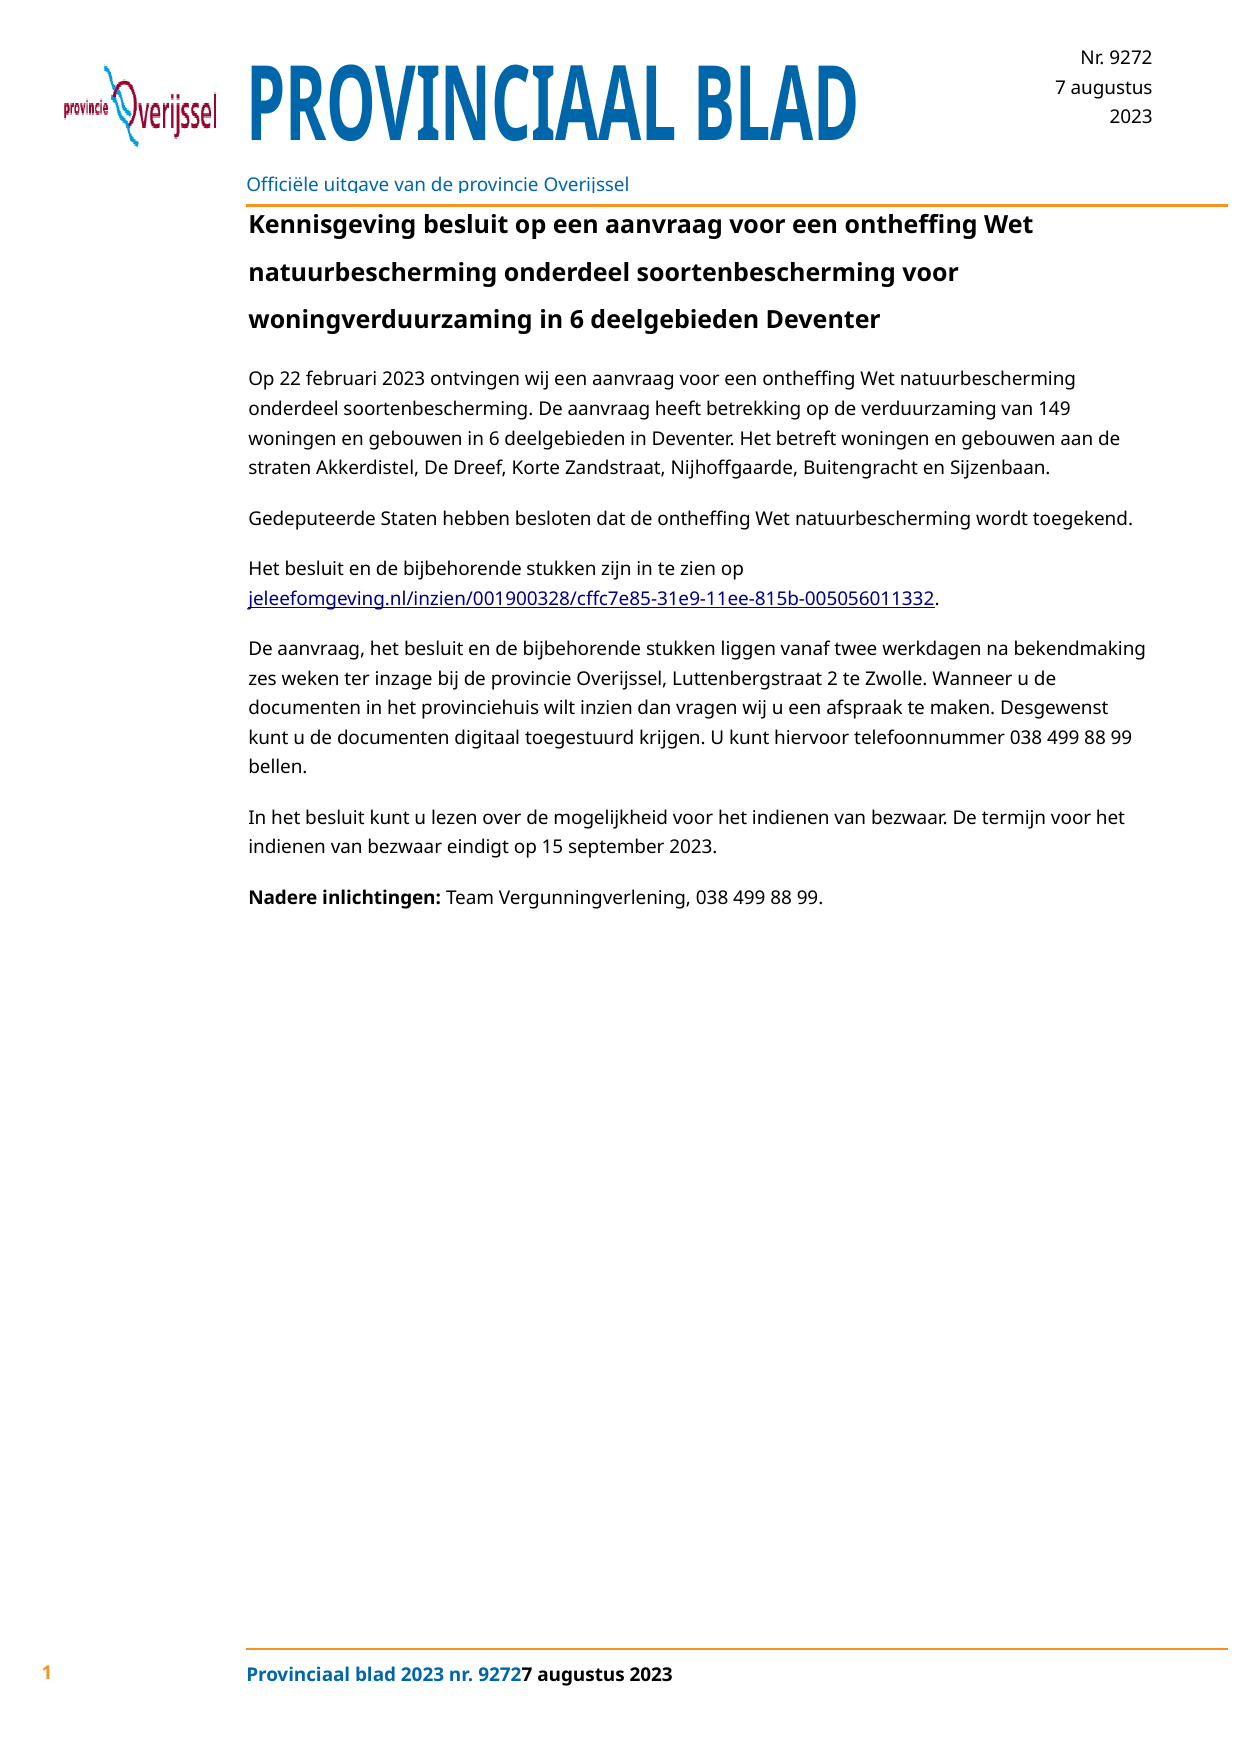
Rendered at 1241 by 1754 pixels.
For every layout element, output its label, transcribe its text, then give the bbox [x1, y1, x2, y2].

text Kennisgeving besluit op een aanvraag voor een ontheffing Wet natuurbescherming onderdeel soortenbescherming voor woningverduurzaming in 6 deelgebieden Deventer [248, 207, 1152, 336]
text Het besluit en de bijbehorende stukken zijn in te zien op jeleefomgeving.nl/inzien/001900328/cffc7e85-31e9-11ee-815b-005056011332. [248, 555, 1152, 610]
text In het besluit kunt u lezen over de mogelijkheid voor het indienen van bezwaar. De termijn voor het indienen van bezwaar eindigt op 15 september 2023. [248, 804, 1152, 859]
text Nadere inlichtingen: Team Vergunningverlening, 038 499 88 99. [248, 884, 1152, 909]
text Op 22 februari 2023 ontvingen wij een aanvraag voor een ontheffing Wet natuurbescherming onderdeel soortenbescherming. De aanvraag heeft betrekking op de verduurzaming van 149 woningen en gebouwen in 6 deelgebieden in Deventer. Het betreft woningen en gebouwen aan de straten Akkerdistel, De Dreef, Korte Zandstraat, Nijhoffgaarde, Buitengracht en Sijzenbaan. [248, 366, 1152, 480]
text Gedeputeerde Staten hebben besloten dat de ontheffing Wet natuurbescherming wordt toegekend. [248, 505, 1152, 530]
text De aanvraag, het besluit en de bijbehorende stukken liggen vanaf twee werkdagen na bekendmaking zes weken ter inzage bij de provincie Overijssel, Luttenbergstraat 2 te Zwolle. Wanneer u de documenten in het provinciehuis wilt inzien dan vragen wij u een afspraak te maken. Desgewenst kunt u de documenten digitaal toegestuurd krijgen. U kunt hiervoor telefoonnummer 038 499 88 99 bellen. [248, 635, 1152, 779]
picture [41, 47, 231, 172]
